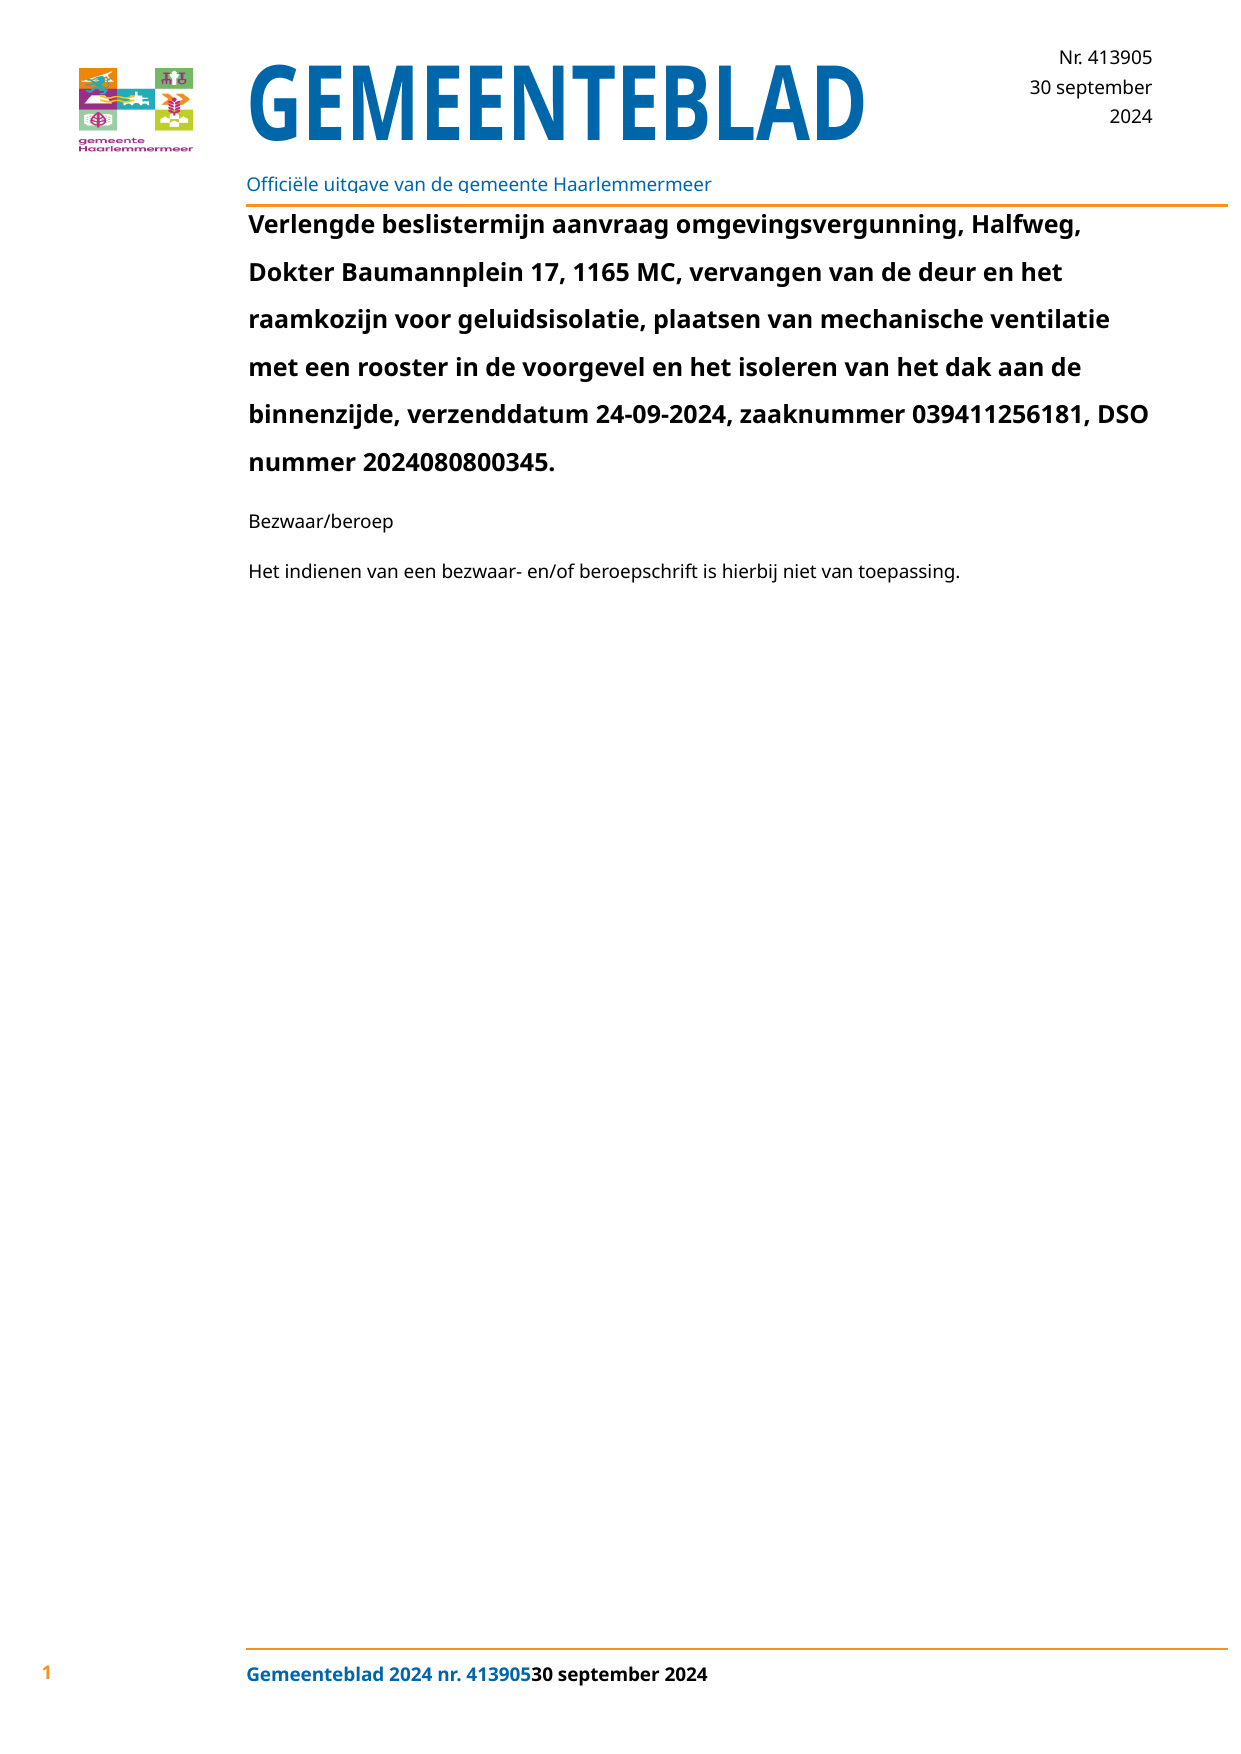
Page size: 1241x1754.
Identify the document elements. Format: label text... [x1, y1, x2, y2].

picture [41, 47, 231, 172]
text Verlengde beslistermijn aanvraag omgevingsvergunning, Halfweg, Dokter Baumannplein 17, 1165 MC, vervangen van de deur en het raamkozijn voor geluidsisolatie, plaatsen van mechanische ventilatie met een rooster in de voorgevel en het isoleren van het dak aan de binnenzijde, verzenddatum 24-09-2024, zaaknummer 039411256181, DSO nummer 2024080800345. [248, 207, 1152, 479]
text Het indienen van een bezwaar- en/of beroepschrift is hierbij niet van toepassing. [248, 559, 1152, 584]
text Bezwaar/beroep [248, 508, 1152, 534]
